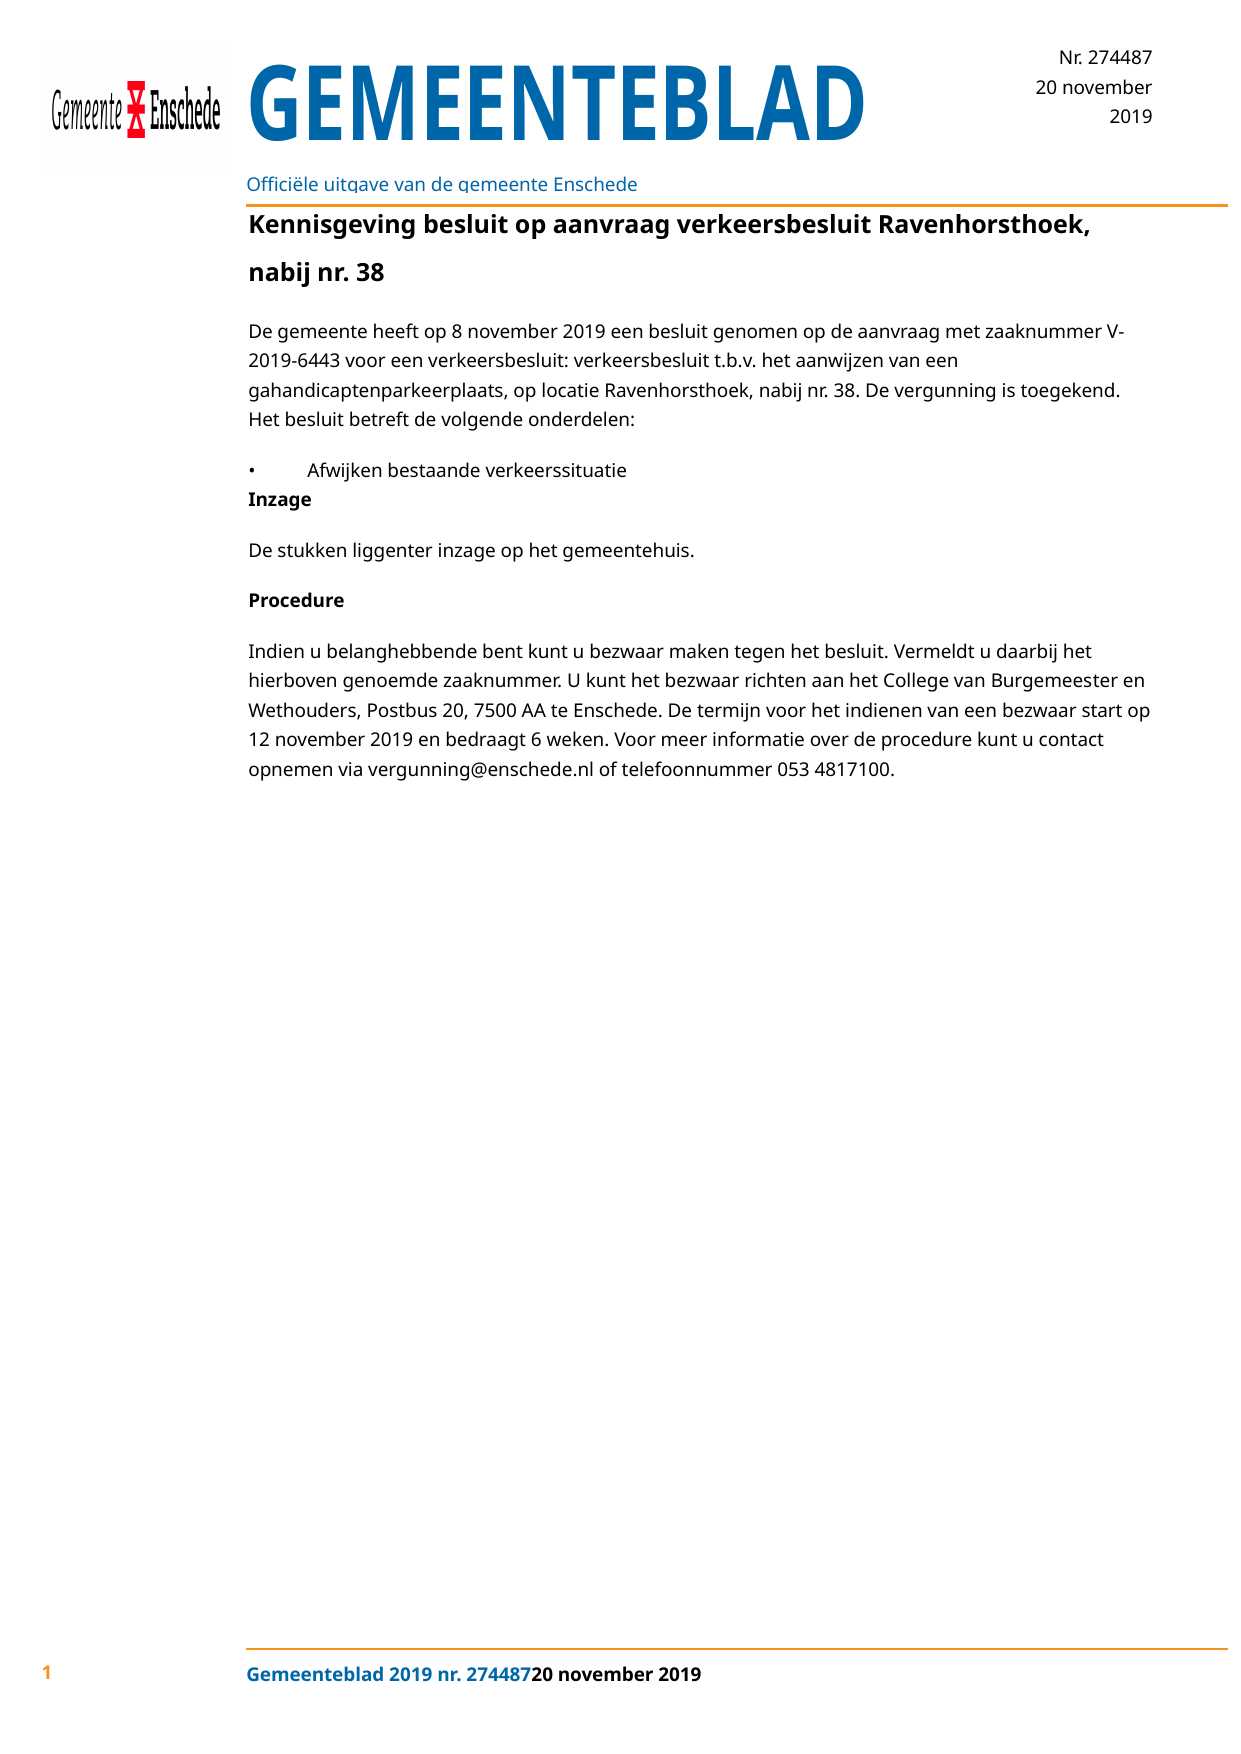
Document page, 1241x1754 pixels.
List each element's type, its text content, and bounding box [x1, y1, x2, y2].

text Kennisgeving besluit op aanvraag verkeersbesluit Ravenhorsthoek, nabij nr. 38 [248, 207, 1152, 288]
text De gemeente heeft op 8 november 2019 een besluit genomen op de aanvraag met zaaknummer V-2019-6443 voor een verkeersbesluit: verkeersbesluit t.b.v. het aanwijzen van een gahandicaptenparkeerplaats, op locatie Ravenhorsthoek, nabij nr. 38. De vergunning is toegekend. Het besluit betreft de volgende onderdelen: [248, 318, 1152, 432]
picture [41, 47, 231, 172]
list Afwijken bestaande verkeerssituatie [248, 457, 1152, 483]
text Inzage [248, 487, 1152, 512]
text Procedure [248, 587, 1152, 613]
text Indien u belanghebbende bent kunt u bezwaar maken tegen het besluit. Vermeldt u daarbij het hierboven genoemde zaaknummer. U kunt het bezwaar richten aan het College van Burgemees­ter en Wethouders, Postbus 20, 7500 AA te Enschede. De termijn voor het indienen van een bezwaar start op 12 november 2019 en bedraagt 6 weken. Voor meer informatie over de procedure kunt u contact opnemen via vergunning@enschede.nl of telefoonnummer 053 4817100. [248, 638, 1152, 782]
text De stukken liggenter inzage op het gemeentehuis. [248, 537, 1152, 563]
